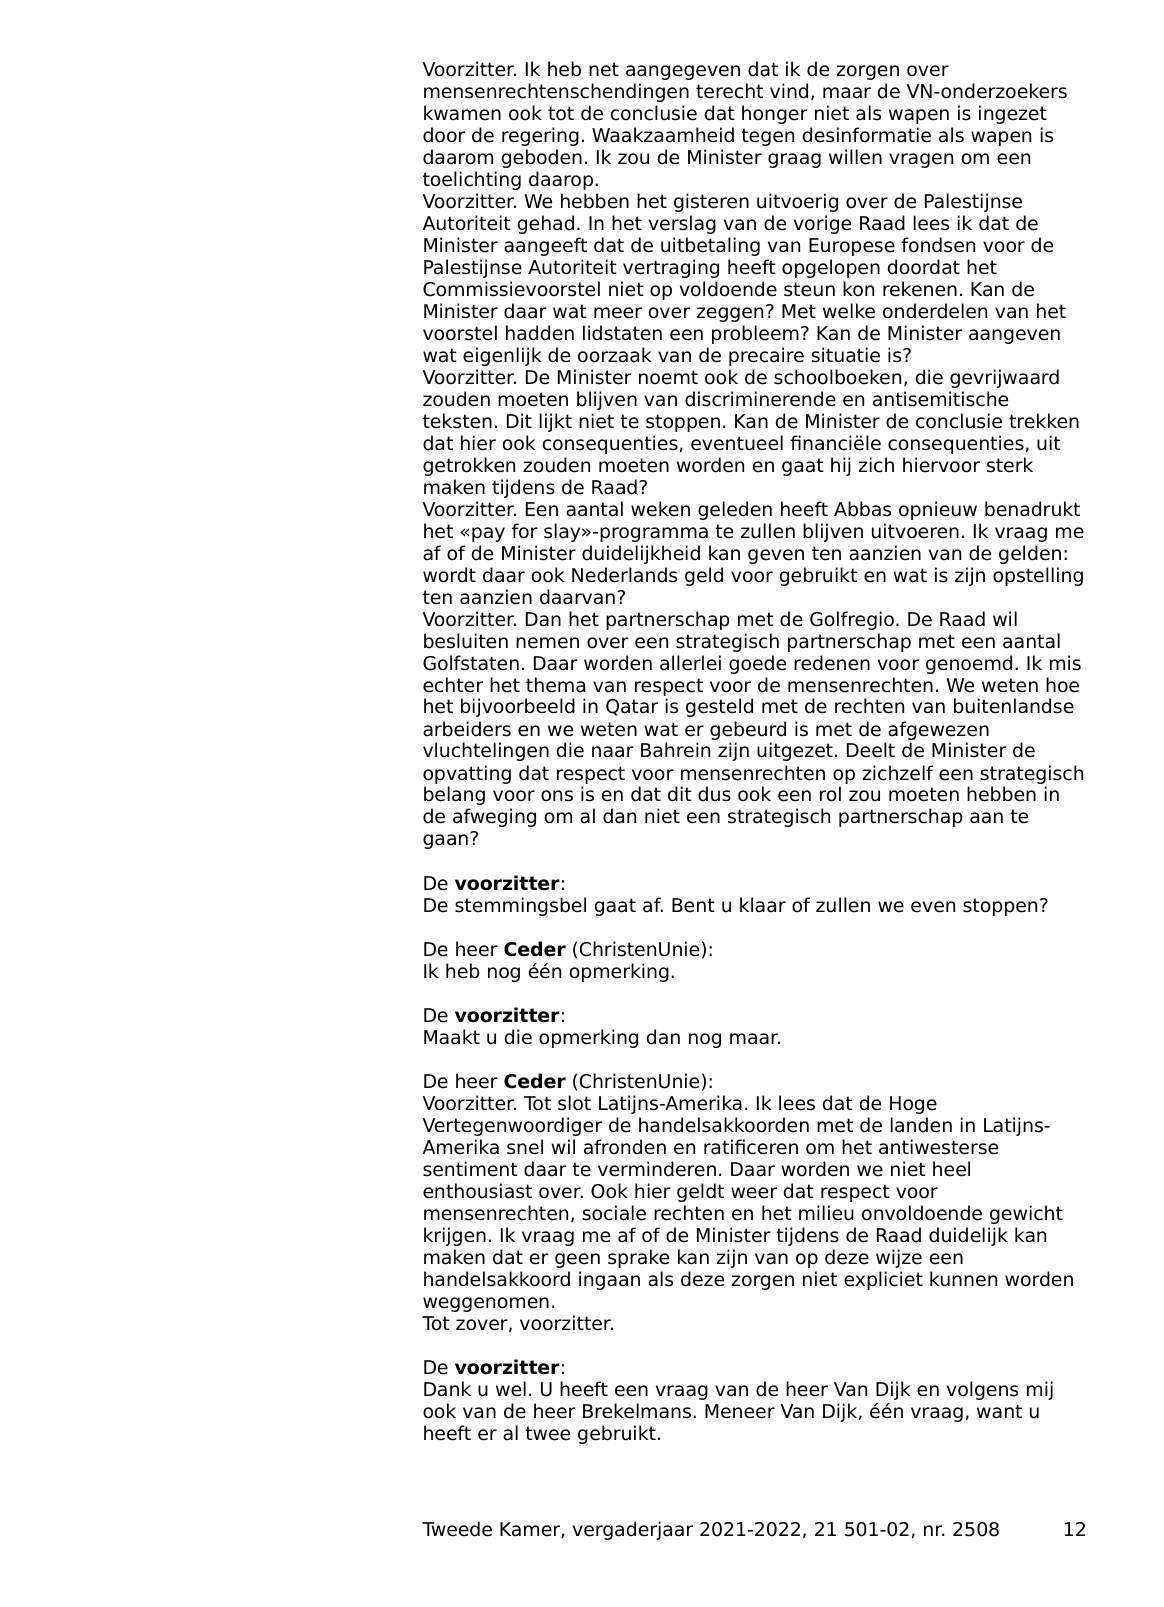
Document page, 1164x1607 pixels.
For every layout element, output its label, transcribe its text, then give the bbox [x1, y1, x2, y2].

text Dank u wel. U heeft een vraag van de heer Van Dijk en volgens mij ook van de heer Brekelmans. Meneer Van Dijk, één vraag, want u heeft er al twee gebruikt. [422, 1379, 1087, 1445]
text Voorzitter. Ik heb net aangegeven dat ik de zorgen over mensenrechtenschendingen terecht vind, maar de VN-onderzoekers kwamen ook tot de conclusie dat honger niet als wapen is ingezet door de regering. Waakzaamheid tegen desinformatie als wapen is daarom geboden. Ik zou de Minister graag willen vragen om een toelichting daarop. [422, 59, 1087, 191]
text De voorzitter: [422, 872, 1087, 894]
text Voorzitter. Tot slot Latijns-Amerika. Ik lees dat de Hoge Vertegenwoordiger de handelsakkoorden met de landen in Latijns-Amerika snel wil afronden en ratificeren om het antiwesterse sentiment daar te verminderen. Daar worden we niet heel enthousiast over. Ook hier geldt weer dat respect voor mensenrechten, sociale rechten en het milieu onvoldoende gewicht krijgen. Ik vraag me af of de Minister tijdens de Raad duidelijk kan maken dat er geen sprake kan zijn van op deze wijze een handelsakkoord ingaan als deze zorgen niet expliciet kunnen worden weggenomen. [422, 1093, 1087, 1313]
text De heer Ceder (ChristenUnie): [422, 939, 1087, 961]
text Tot zover, voorzitter. [422, 1313, 1087, 1335]
text Voorzitter. We hebben het gisteren uitvoerig over de Palestijnse Autoriteit gehad. In het verslag van de vorige Raad lees ik dat de Minister aangeeft dat de uitbetaling van Europese fondsen voor de Palestijnse Autoriteit vertraging heeft opgelopen doordat het Commissievoorstel niet op voldoende steun kon rekenen. Kan de Minister daar wat meer over zeggen? Met welke onderdelen van het voorstel hadden lidstaten een probleem? Kan de Minister aangeven wat eigenlijk de oorzaak van de precaire situatie is? [422, 191, 1087, 367]
text De voorzitter: [422, 1005, 1087, 1027]
text De stemmingsbel gaat af. Bent u klaar of zullen we even stoppen? [422, 894, 1087, 916]
text Voorzitter. Dan het partnerschap met de Golfregio. De Raad wil besluiten nemen over een strategisch partnerschap met een aantal Golfstaten. Daar worden allerlei goede redenen voor genoemd. Ik mis echter het thema van respect voor de mensenrechten. We weten hoe het bijvoorbeeld in Qatar is gesteld met de rechten van buitenlandse arbeiders en we weten wat er gebeurd is met de afgewezen vluchtelingen die naar Bahrein zijn uitgezet. Deelt de Minister de opvatting dat respect voor mensenrechten op zichzelf een strategisch belang voor ons is en dat dit dus ook een rol zou moeten hebben in de afweging om al dan niet een strategisch partnerschap aan te gaan? [422, 608, 1087, 850]
text Ik heb nog één opmerking. [422, 961, 1087, 983]
text De heer Ceder (ChristenUnie): [422, 1071, 1087, 1093]
text Voorzitter. De Minister noemt ook de schoolboeken, die gevrijwaard zouden moeten blijven van discriminerende en antisemitische teksten. Dit lijkt niet te stoppen. Kan de Minister de conclusie trekken dat hier ook consequenties, eventueel financiële consequenties, uit getrokken zouden moeten worden en gaat hij zich hiervoor sterk maken tijdens de Raad? [422, 367, 1087, 499]
text Voorzitter. Een aantal weken geleden heeft Abbas opnieuw benadrukt het «pay for slay»-programma te zullen blijven uitvoeren. Ik vraag me af of de Minister duidelijkheid kan geven ten aanzien van de gelden: wordt daar ook Nederlands geld voor gebruikt en wat is zijn opstelling ten aanzien daarvan? [422, 499, 1087, 608]
text Maakt u die opmerking dan nog maar. [422, 1027, 1087, 1049]
text De voorzitter: [422, 1357, 1087, 1379]
